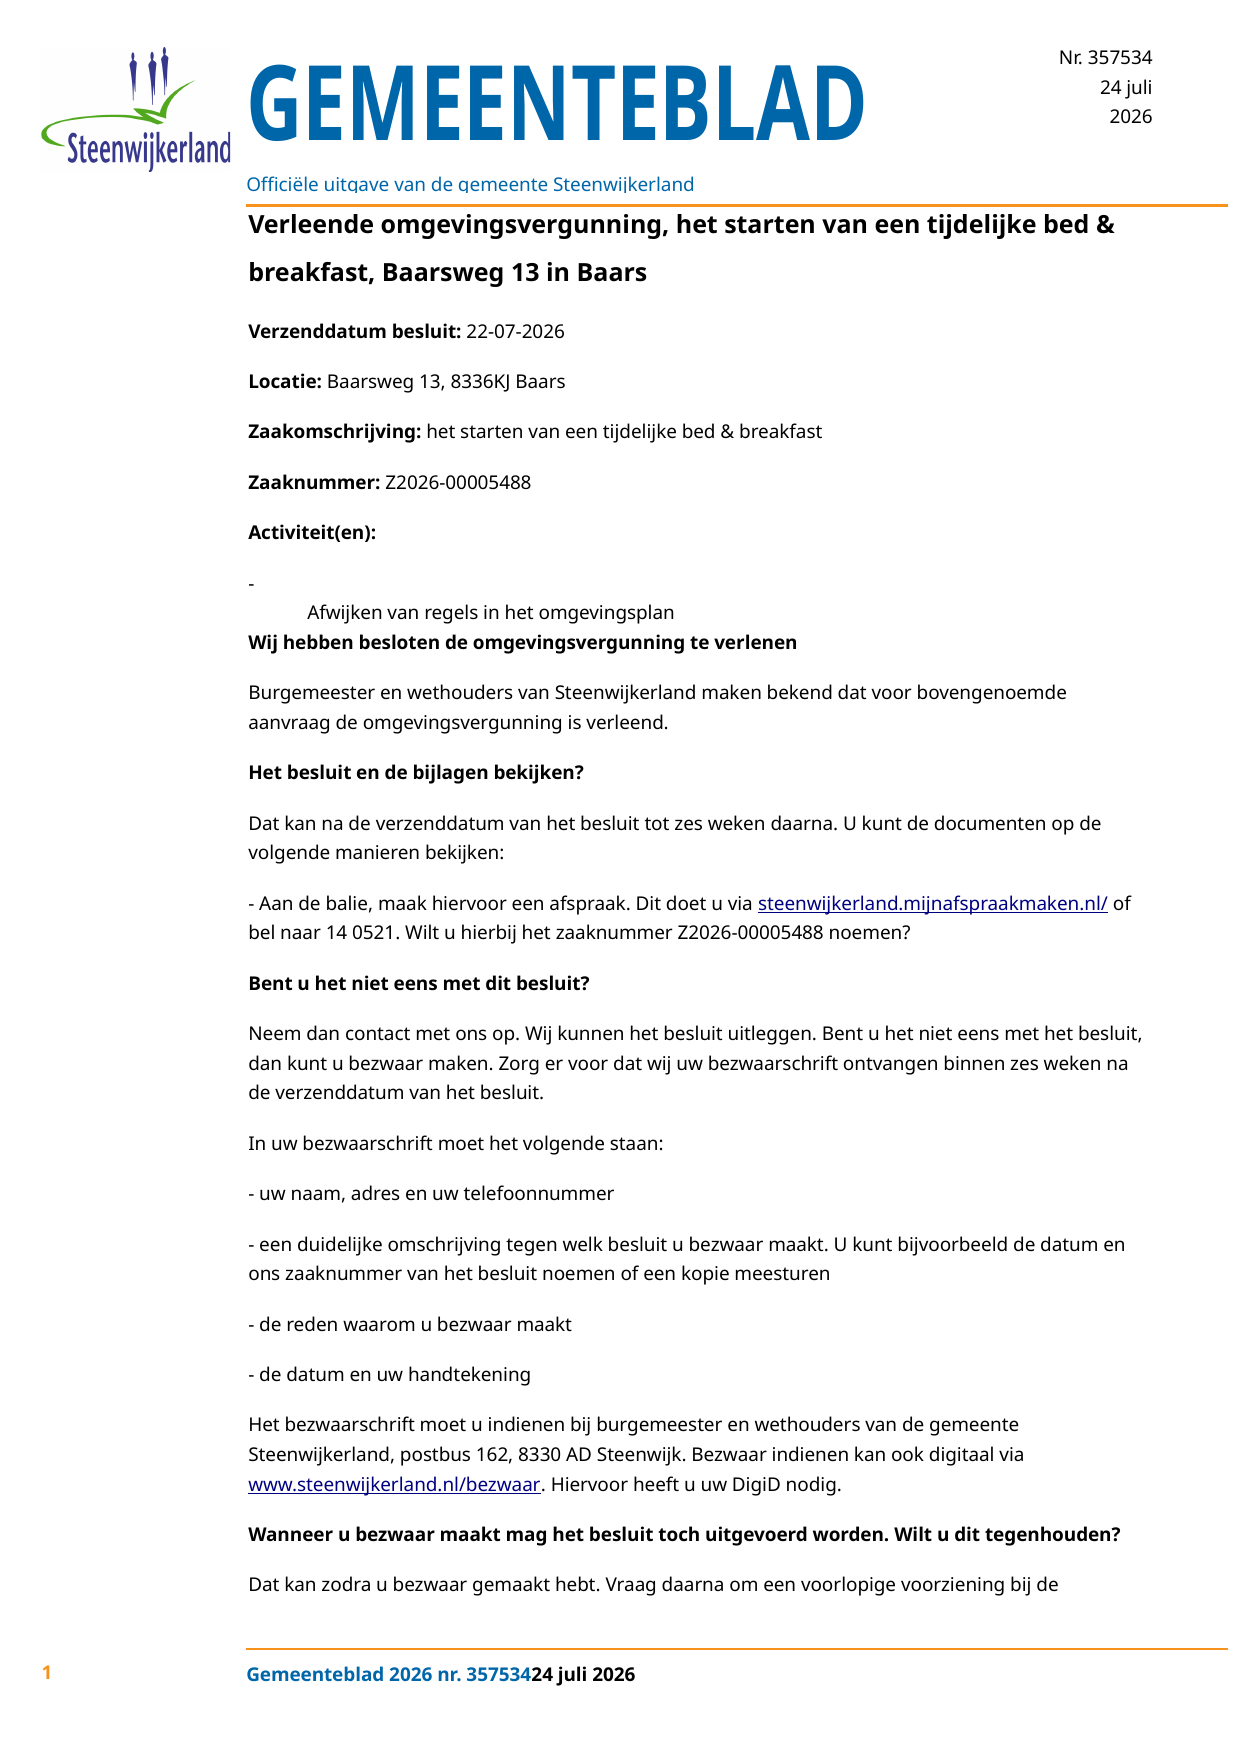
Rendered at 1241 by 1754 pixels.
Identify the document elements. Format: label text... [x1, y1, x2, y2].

picture [41, 47, 231, 172]
list Afwijken van regels in het omgevingsplan [248, 599, 1152, 625]
text Het bezwaarschrift moet u indienen bij burgemeester en wethouders van de gemeente Steenwijkerland, postbus 162, 8330 AD Steenwijk. Bezwaar indienen kan ook digitaal via www.steenwijkerland.nl/bezwaar. Hiervoor heeft u uw DigiD nodig. [248, 1412, 1152, 1497]
text Dat kan zodra u bezwaar gemaakt hebt. Vraag daarna om een voorlopige voorziening bij de [248, 1572, 1152, 1597]
text Locatie: Baarsweg 13, 8336KJ Baars [248, 368, 1152, 394]
text Bent u het niet eens met dit besluit? [248, 970, 1152, 996]
text Activiteit(en): [248, 519, 1152, 545]
text Zaaknummer: Z2026-00005488 [248, 469, 1152, 495]
text Dat kan na de verzenddatum van het besluit tot zes weken daarna. U kunt de documenten op de volgende manieren bekijken: [248, 810, 1152, 865]
text - uw naam, adres en uw telefoonnummer [248, 1180, 1152, 1206]
text Wij hebben besloten de omgevingsvergunning te verlenen [248, 629, 1152, 655]
text Verleende omgevingsvergunning, het starten van een tijdelijke bed & breakfast, Baarsweg 13 in Baars [248, 207, 1152, 288]
text Burgemeester en wethouders van Steenwijkerland maken bekend dat voor bovengenoemde aanvraag de omgevingsvergunning is verleend. [248, 679, 1152, 735]
text - een duidelijke omschrijving tegen welk besluit u bezwaar maakt. U kunt bijvoorbeeld de datum en ons zaaknummer van het besluit noemen of een kopie meesturen [248, 1231, 1152, 1286]
text - de datum en uw handtekening [248, 1361, 1152, 1387]
text Wanneer u bezwaar maakt mag het besluit toch uitgevoerd worden. Wilt u dit tegenhouden? [248, 1521, 1152, 1547]
text Zaakomschrijving: het starten van een tijdelijke bed & breakfast [248, 419, 1152, 444]
text Neem dan contact met ons op. Wij kunnen het besluit uitleggen. Bent u het niet eens met het besluit, dan kunt u bezwaar maken. Zorg er voor dat wij uw bezwaarschrift ontvangen binnen zes weken na de verzenddatum van het besluit. [248, 1020, 1152, 1105]
text Het besluit en de bijlagen bekijken? [248, 759, 1152, 785]
text In uw bezwaarschrift moet het volgende staan: [248, 1130, 1152, 1156]
text Verzenddatum besluit: 22-07-2026 [248, 318, 1152, 344]
text - Aan de balie, maak hiervoor een afspraak. Dit doet u via steenwijkerland.mijnafspraakmaken.nl/ of bel naar 14 0521. Wilt u hierbij het zaaknummer Z2026-00005488 noemen? [248, 890, 1152, 945]
text - de reden waarom u bezwaar maakt [248, 1311, 1152, 1337]
